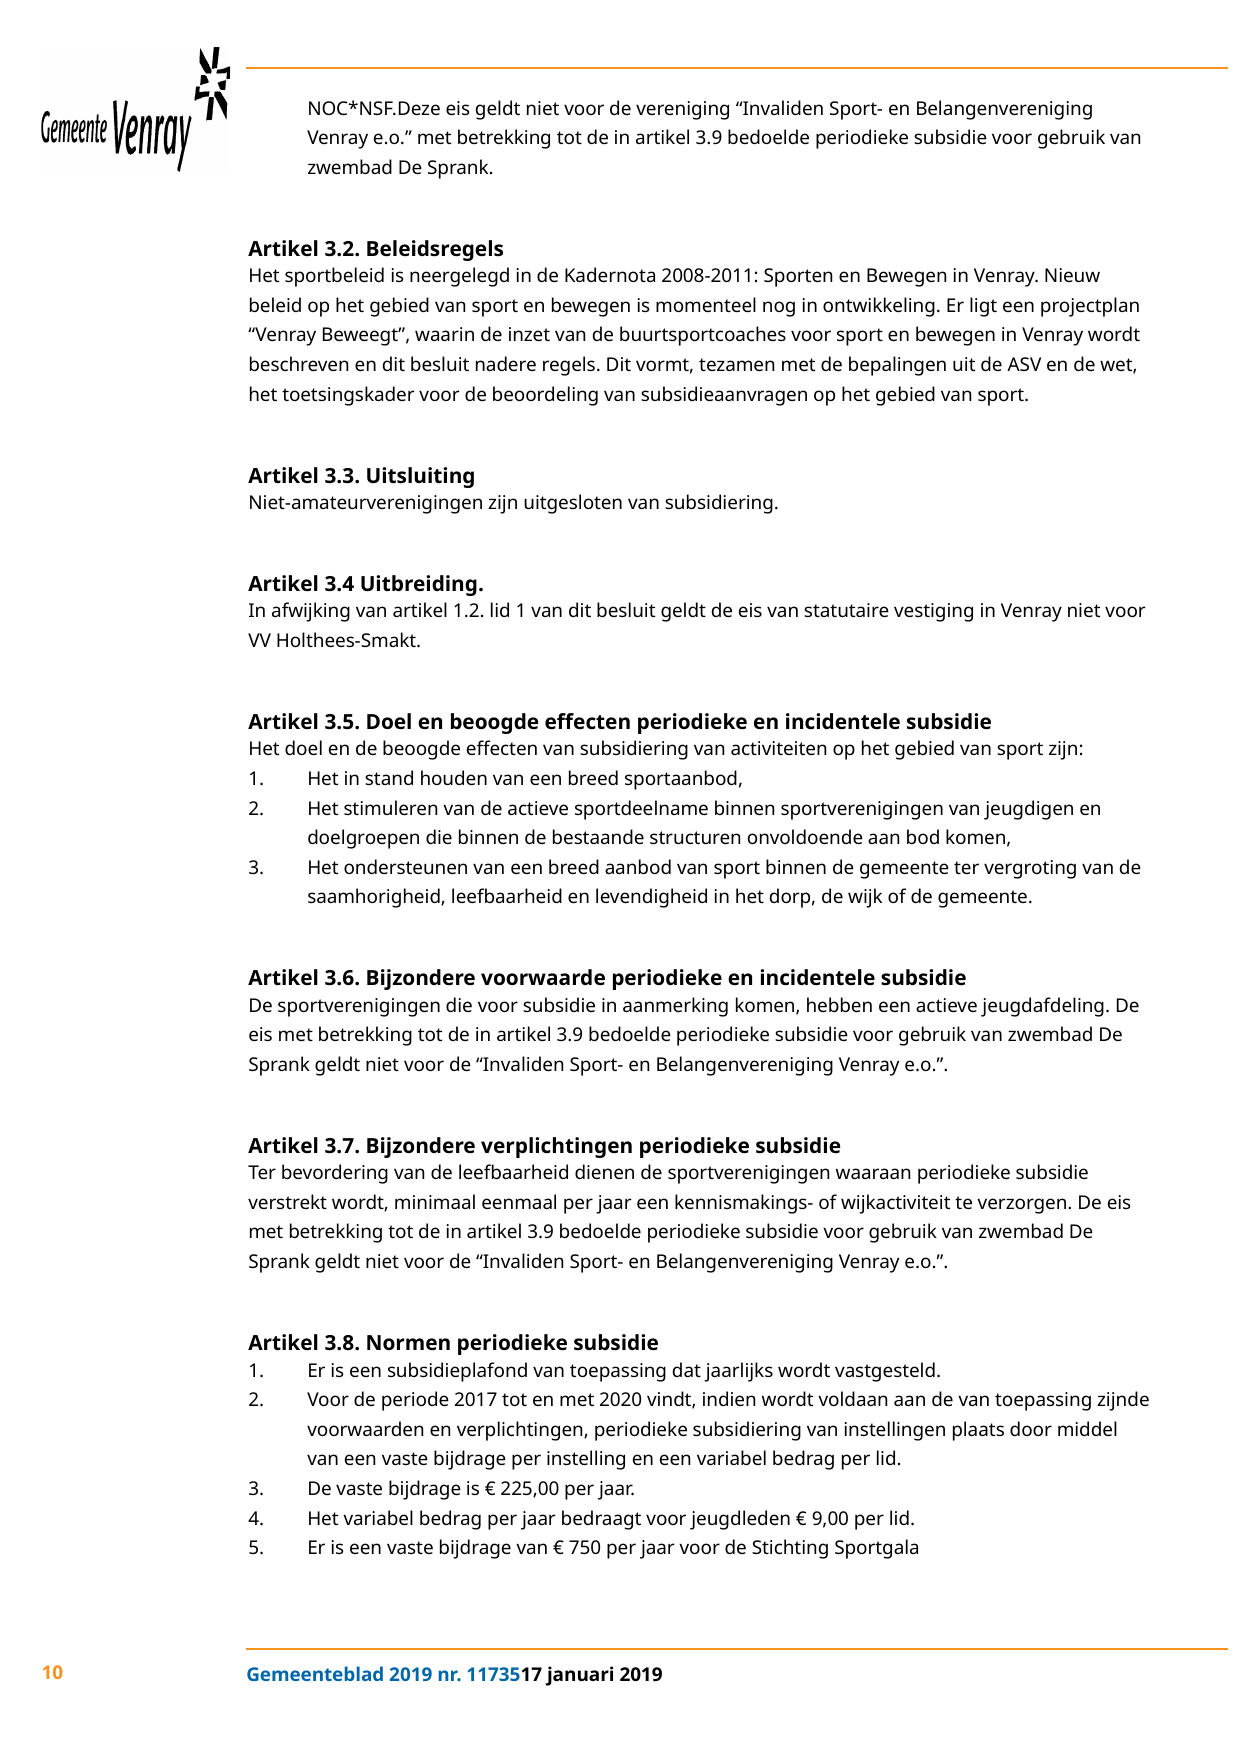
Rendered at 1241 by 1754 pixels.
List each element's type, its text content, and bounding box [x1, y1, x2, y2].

text De sportverenigingen die voor subsidie in aanmerking komen, hebben een actieve jeugdafdeling. De eis met betrekking tot de in artikel 3.9 bedoelde periodieke subsidie voor gebruik van zwembad De Sprank geldt niet voor de “Invaliden Sport- en Belangenvereniging Venray e.o.”. [248, 992, 1152, 1077]
text Het sportbeleid is neergelegd in de Kadernota 2008-2011: Sporten en Bewegen in Venray. Nieuw beleid op het gebied van sport en bewegen is momenteel nog in ontwikkeling. Er ligt een projectplan “Venray Beweegt”, waarin de inzet van de buurtsportcoaches voor sport en bewegen in Venray wordt beschreven en dit besluit nadere regels. Dit vormt, tezamen met de bepalingen uit de ASV en de wet, het toetsingskader voor de beoordeling van subsidieaanvragen op het gebied van sport. [248, 262, 1152, 406]
list Het stimuleren van de actieve sportdeelname binnen sportverenigingen van jeugdigen en doelgroepen die binnen de bestaande structuren onvoldoende aan bod komen, [248, 795, 1152, 850]
text Artikel 3.8. Normen periodieke subsidie [248, 1328, 1152, 1357]
list De vaste bijdrage is € 225,00 per jaar. [248, 1475, 1152, 1501]
text Artikel 3.7. Bijzondere verplichtingen periodieke subsidie [248, 1131, 1152, 1159]
text Het doel en de beoogde effecten van subsidiering van activiteiten op het gebied van sport zijn: [248, 736, 1152, 761]
text Artikel 3.2. Beleidsregels [248, 234, 1152, 262]
text In afwijking van artikel 1.2. lid 1 van dit besluit geldt de eis van statutaire vestiging in Venray niet voor VV Holthees-Smakt. [248, 598, 1152, 653]
picture [41, 47, 231, 172]
text Niet-amateurverenigingen zijn uitgesloten van subsidiering. [248, 489, 1152, 515]
list Voor de periode 2017 tot en met 2020 vindt, indien wordt voldaan aan de van toepassing zijnde voorwaarden en verplichtingen, periodieke subsidiering van instellingen plaats door middel van een vaste bijdrage per instelling en een variabel bedrag per lid. [248, 1386, 1152, 1471]
text Artikel 3.4 Uitbreiding. [248, 569, 1152, 598]
list NOC*NSF.Deze eis geldt niet voor de vereniging “Invaliden Sport- en Belangenvereniging Venray e.o.” met betrekking tot de in artikel 3.9 bedoelde periodieke subsidie voor gebruik van zwembad De Sprank. [248, 95, 1152, 180]
text Artikel 3.5. Doel en beoogde effecten periodieke en incidentele subsidie [248, 707, 1152, 736]
list Het variabel bedrag per jaar bedraagt voor jeugdleden € 9,00 per lid. [248, 1505, 1152, 1530]
list Er is een subsidieplafond van toepassing dat jaarlijks wordt vastgesteld. [248, 1357, 1152, 1382]
text Ter bevordering van de leefbaarheid dienen de sportverenigingen waaraan periodieke subsidie verstrekt wordt, minimaal eenmaal per jaar een kennismakings- of wijkactiviteit te verzorgen. De eis met betrekking tot de in artikel 3.9 bedoelde periodieke subsidie voor gebruik van zwembad De Sprank geldt niet voor de “Invaliden Sport- en Belangenvereniging Venray e.o.”. [248, 1159, 1152, 1274]
list Het in stand houden van een breed sportaanbod, [248, 765, 1152, 791]
list Er is een vaste bijdrage van € 750 per jaar voor de Stichting Sportgala [248, 1534, 1152, 1560]
list Het ondersteunen van een breed aanbod van sport binnen de gemeente ter vergroting van de saamhorigheid, leefbaarheid en levendigheid in het dorp, de wijk of de gemeente. [248, 854, 1152, 909]
text Artikel 3.6. Bijzondere voorwaarde periodieke en incidentele subsidie [248, 963, 1152, 992]
text Artikel 3.3. Uitsluiting [248, 461, 1152, 489]
